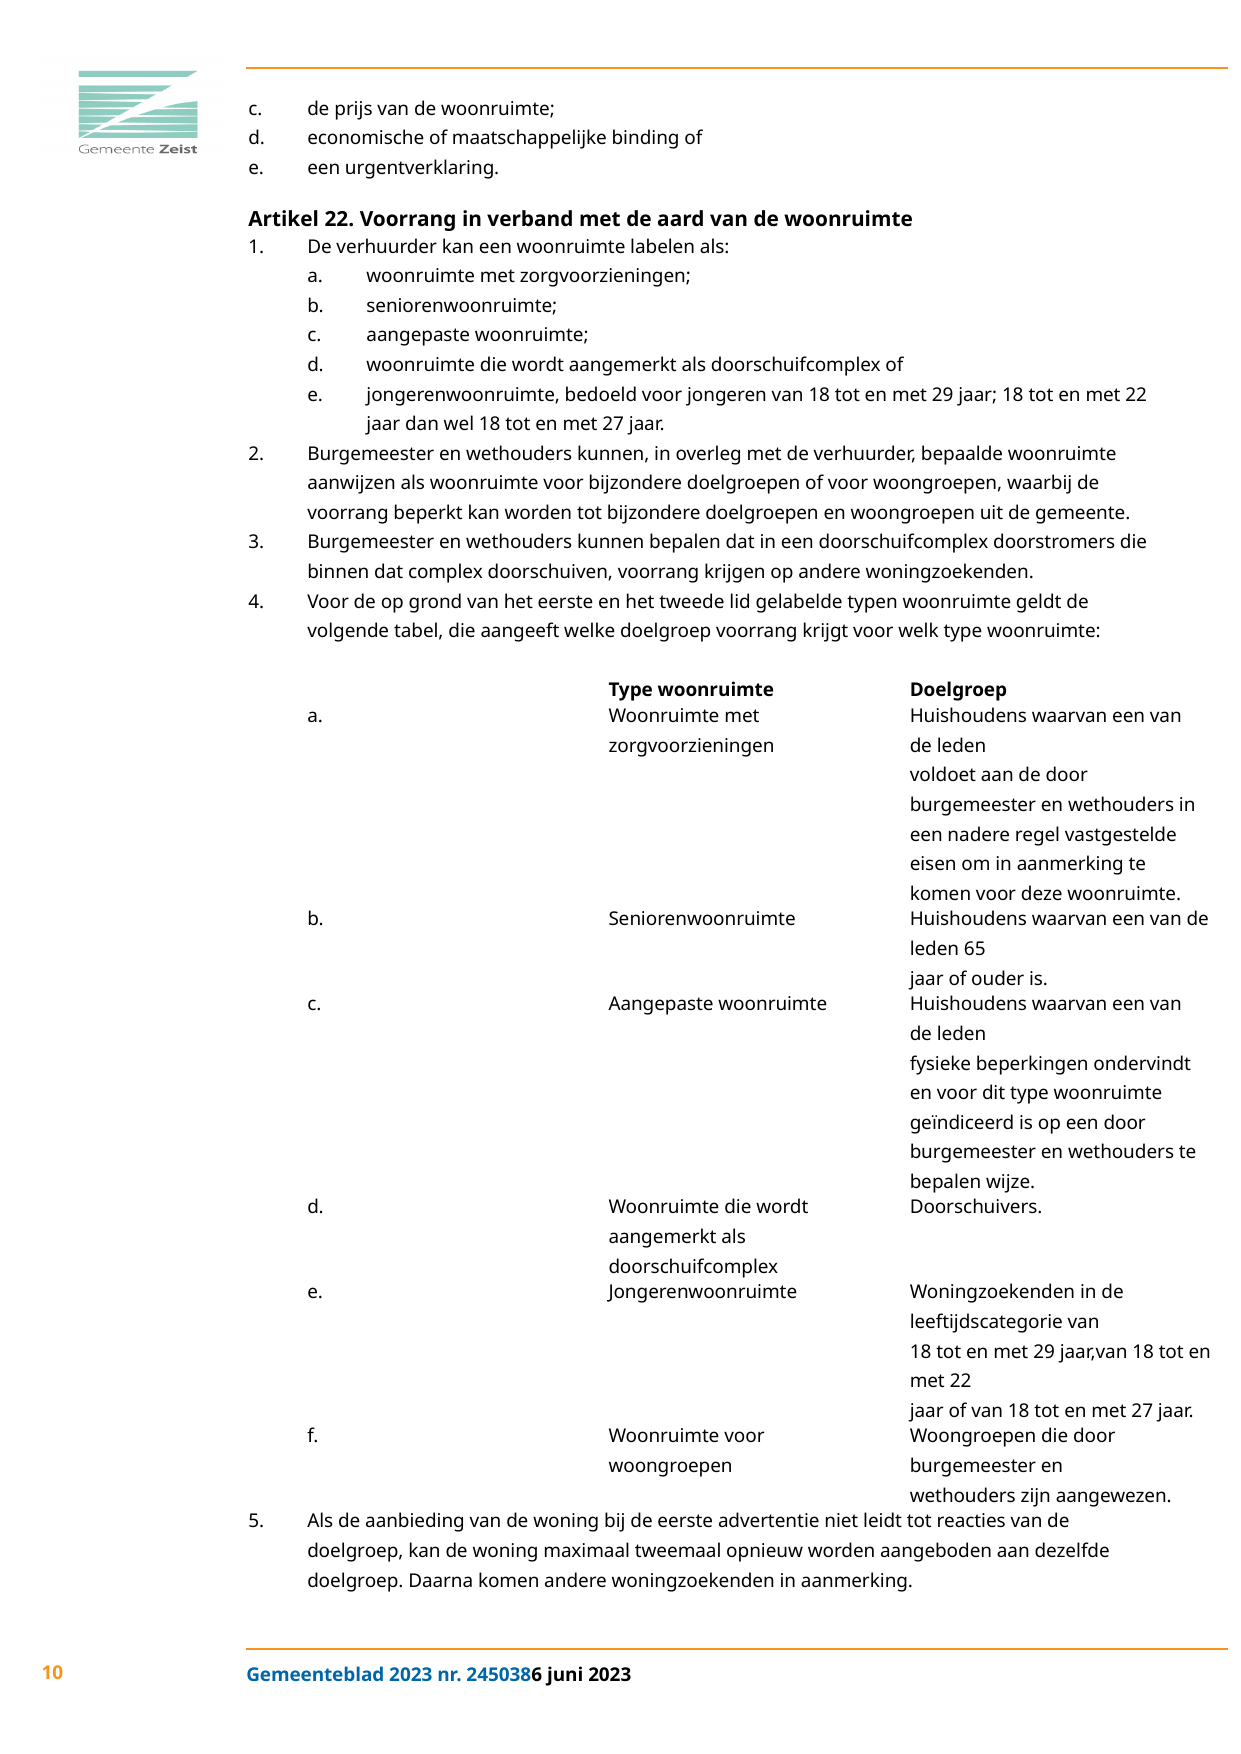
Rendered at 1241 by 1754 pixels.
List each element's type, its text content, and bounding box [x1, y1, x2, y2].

table_cell e. [307, 1279, 608, 1423]
table_cell Huishoudens waarvan een van de leden fysieke beperkingen ondervindt en voor dit type woonruimte geïndiceerd is op een door burgemeester en wethouders te bepalen wijze. [910, 991, 1211, 1194]
table_cell Huishoudens waarvan een van de leden voldoet aan de door burgemeester en wethouders in een nadere regel vastgestelde eisen om in aanmerking te komen voor deze woonruimte. [910, 703, 1211, 906]
table_cell a. [307, 703, 608, 906]
list woonruimte met zorgvoorzieningen; [307, 262, 1152, 288]
list economische of maatschappelijke binding of [248, 124, 1152, 150]
list Burgemeester en wethouders kunnen bepalen dat in een doorschuifcomplex doorstromers die binnen dat complex doorschuiven, voorrang krijgen op andere woningzoekenden. [248, 529, 1152, 584]
list seniorenwoonruimte; [307, 292, 1152, 318]
table_cell b. [307, 906, 608, 991]
table_cell c. [307, 991, 608, 1194]
table_cell Woongroepen die door burgemeester en wethouders zijn aangewezen. [910, 1423, 1211, 1508]
list een urgentverklaring. [248, 154, 1152, 180]
list Burgemeester en wethouders kunnen, in overleg met de verhuurder, bepaalde woonruimte aanwijzen als woonruimte voor bijzondere doelgroepen of voor woongroepen, waarbij de voorrang beperkt kan worden tot bijzondere doelgroepen en woongroepen uit de gemeente. [248, 440, 1152, 525]
list woonruimte die wordt aangemerkt als doorschuifcomplex of [307, 351, 1152, 377]
table_cell d. [307, 1194, 608, 1279]
table_cell Huishoudens waarvan een van de leden 65 jaar of ouder is. [910, 906, 1211, 991]
list Voor de op grond van het eerste en het tweede lid gelabelde typen woonruimte geldt de volgende tabel, die aangeeft welke doelgroep voorrang krijgt voor welk type woonruimte: [248, 588, 1152, 643]
table_cell Woonruimte die wordt aangemerkt als doorschuifcomplex [608, 1194, 909, 1279]
table_cell Doorschuivers. [910, 1194, 1211, 1279]
table_cell Woonruimte voor woongroepen [608, 1423, 909, 1508]
table_cell Aangepaste woonruimte [608, 991, 909, 1194]
table_header [307, 677, 608, 702]
list aangepaste woonruimte; [307, 322, 1152, 347]
picture [41, 47, 231, 172]
list jongerenwoonruimte, bedoeld voor jongeren van 18 tot en met 29 jaar; 18 tot en met 22 jaar dan wel 18 tot en met 27 jaar. [307, 381, 1152, 436]
table_header Type woonruimte [608, 677, 909, 702]
table_cell Jongerenwoonruimte [608, 1279, 909, 1423]
table_header Doelgroep [910, 677, 1211, 702]
table_cell Seniorenwoonruimte [608, 906, 909, 991]
text Artikel 22. Voorrang in verband met de aard van de woonruimte [248, 204, 1152, 233]
list Als de aanbieding van de woning bij de eerste advertentie niet leidt tot reacties van de doelgroep, kan de woning maximaal tweemaal opnieuw worden aangeboden aan dezelfde doelgroep. Daarna komen andere woningzoekenden in aanmerking. [248, 1508, 1152, 1593]
list de prijs van de woonruimte; [248, 95, 1152, 121]
table_cell Woonruimte met zorgvoorzieningen [608, 703, 909, 906]
list De verhuurder kan een woonruimte labelen als: [248, 233, 1152, 258]
table_cell Woningzoekenden in de leeftijdscategorie van 18 tot en met 29 jaar,van 18 tot en met 22 jaar of van 18 tot en met 27 jaar. [910, 1279, 1211, 1423]
table_cell f. [307, 1423, 608, 1508]
